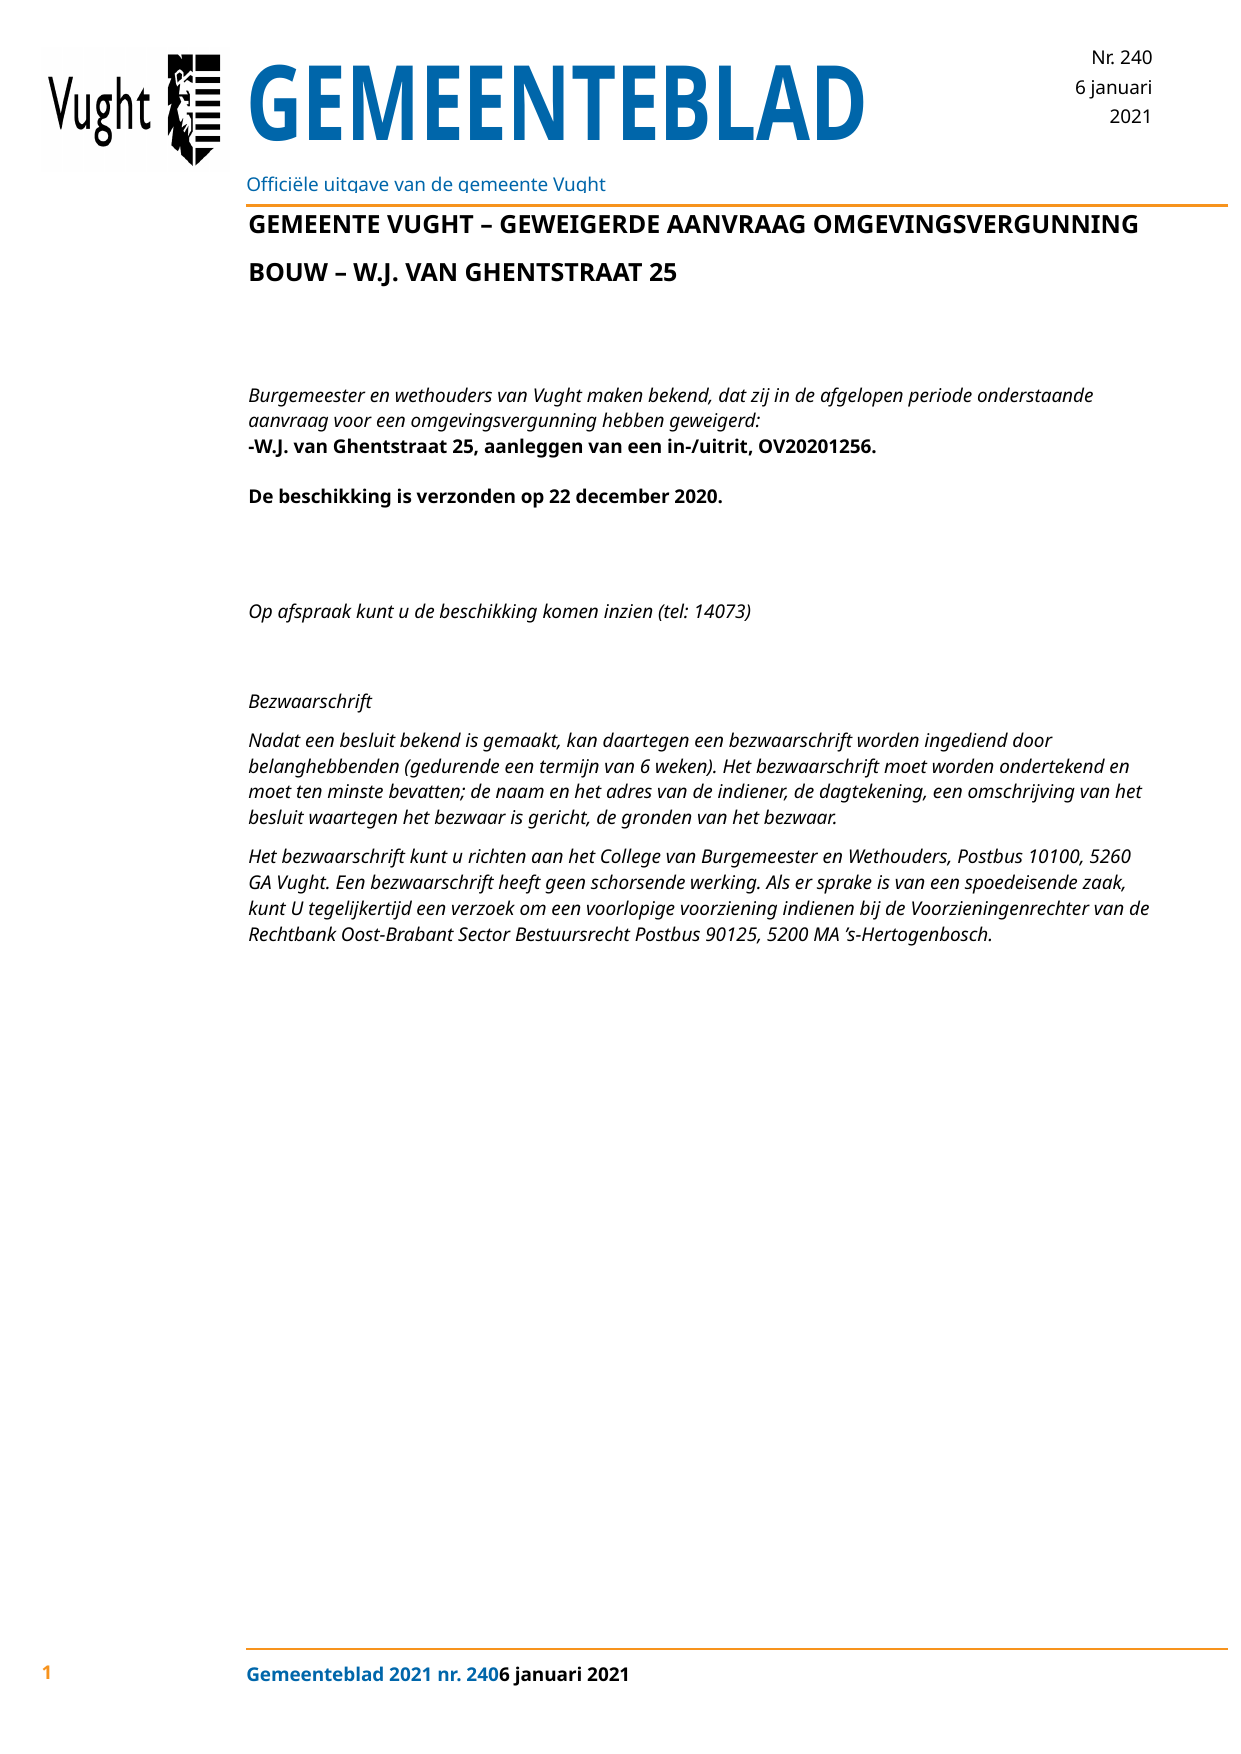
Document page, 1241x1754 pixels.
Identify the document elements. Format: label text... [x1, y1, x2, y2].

text Bezwaarschrift [248, 688, 1152, 713]
text De beschikking is verzonden op 22 december 2020. [248, 484, 1152, 509]
text Het bezwaarschrift kunt u richten aan het College van Burgemeester en Wethouders, Postbus 10100, 5260 GA Vught. Een bezwaarschrift heeft geen schorsende werking. Als er sprake is van een spoedeisende zaak, kunt U tegelijkertijd een verzoek om een voorlopige voorziening indienen bij de Voorzieningenrechter van de Rechtbank Oost-Brabant Sector Bestuursrecht Postbus 90125, 5200 MA ’s-Hertogenbosch. [248, 843, 1152, 946]
text Nadat een besluit bekend is gemaakt, kan daartegen een bezwaarschrift worden ingediend door belanghebbenden (gedurende een termijn van 6 weken). Het bezwaarschrift moet worden ondertekend en moet ten minste bevatten; de naam en het adres van de indiener, de dagtekening, een omschrijving van het besluit waartegen het bezwaar is gericht, de gronden van het bezwaar. [248, 727, 1152, 830]
text Op afspraak kunt u de beschikking komen inzien (tel: 14073) [248, 598, 1152, 624]
text Burgemeester en wethouders van Vught maken bekend, dat zij in de afgelopen periode onderstaande aanvraag voor een omgevingsvergunning hebben geweigerd: [248, 382, 1152, 433]
text GEMEENTE VUGHT – GEWEIGERDE AANVRAAG OMGEVINGSVERGUNNING BOUW – W.J. VAN GHENTSTRAAT 25 [248, 207, 1152, 288]
picture [41, 47, 231, 172]
text -W.J. van Ghentstraat 25, aanleggen van een in-/uitrit, OV20201256. [248, 433, 1152, 459]
